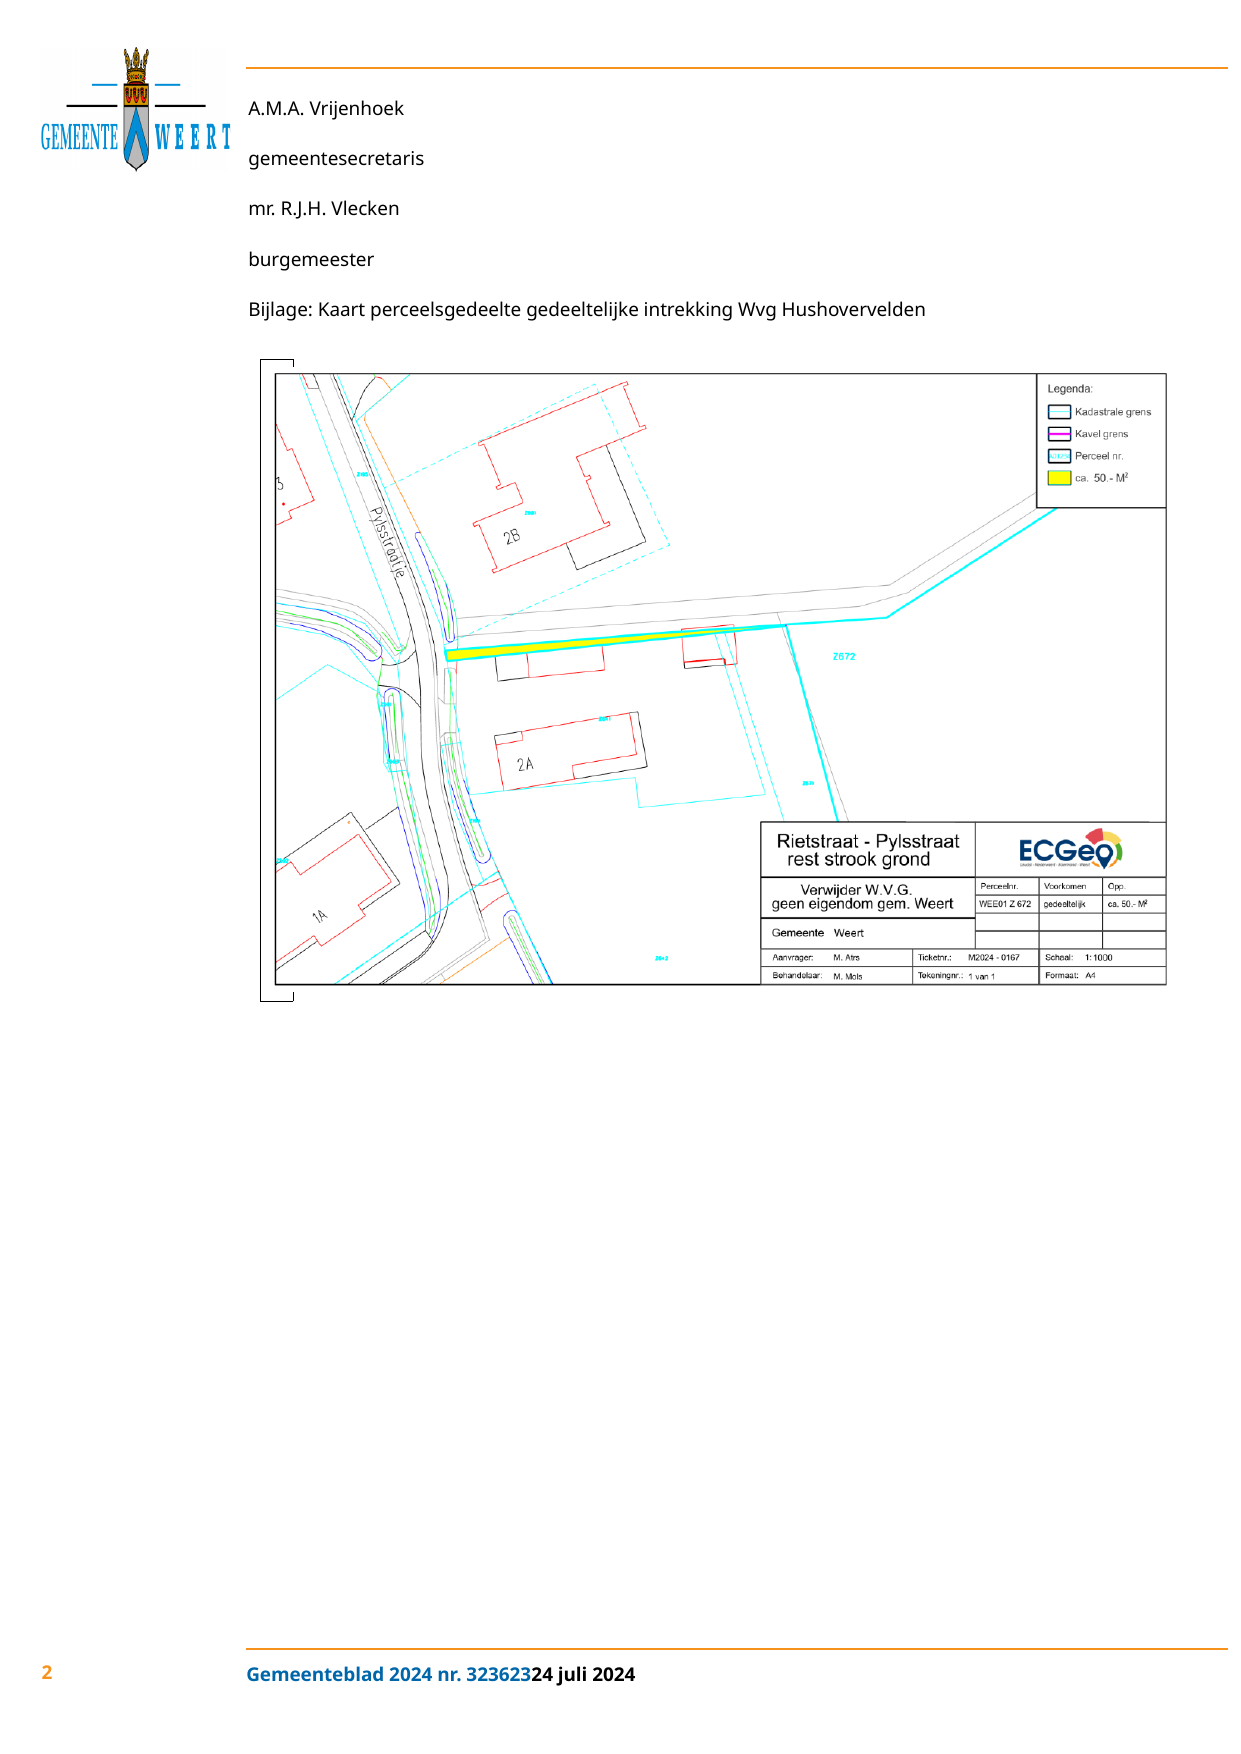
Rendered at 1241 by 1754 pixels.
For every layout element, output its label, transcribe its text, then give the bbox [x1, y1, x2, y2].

picture [41, 47, 231, 172]
text mr. R.J.H. Vlecken [248, 196, 1152, 221]
text A.M.A. Vrijenhoek [248, 95, 1152, 121]
text Bijlage: Kaart perceelsgedeelte gedeeltelijke intrekking Wvg Hushovervelden [248, 296, 1152, 322]
text gemeentesecretaris [248, 145, 1152, 171]
picture [268, 367, 1173, 992]
text burgemeester [248, 246, 1152, 272]
